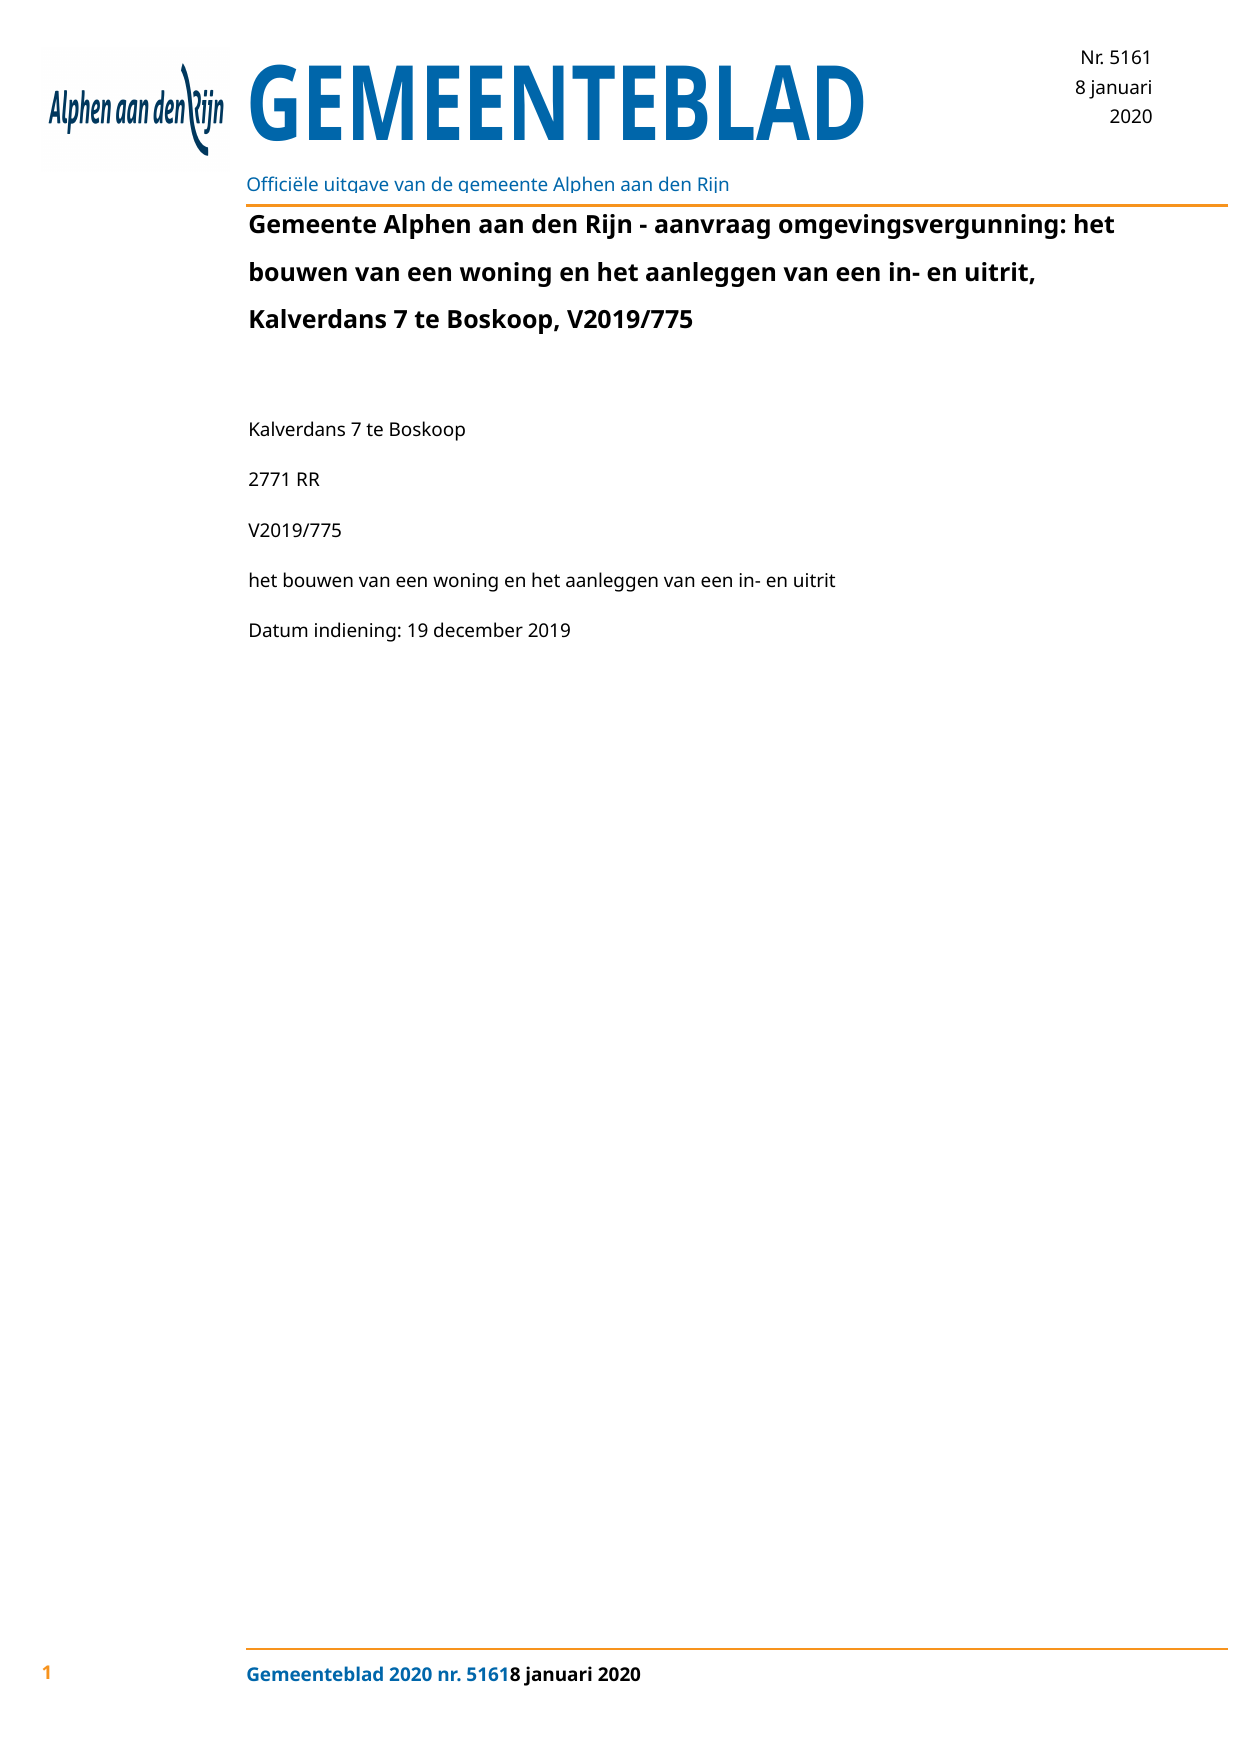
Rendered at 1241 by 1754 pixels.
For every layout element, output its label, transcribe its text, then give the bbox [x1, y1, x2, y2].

text Gemeente Alphen aan den Rijn - aanvraag omgevingsvergunning: het bouwen van een woning en het aanleggen van een in- en uitrit, Kalverdans 7 te Boskoop, V2019/775 [248, 207, 1152, 336]
text het bouwen van een woning en het aanleggen van een in- en uitrit [248, 567, 1152, 593]
text Datum indiening: 19 december 2019 [248, 618, 1152, 643]
picture [41, 47, 231, 172]
text V2019/775 [248, 517, 1152, 542]
text Kalverdans 7 te Boskoop [248, 416, 1152, 442]
text 2771 RR [248, 466, 1152, 492]
